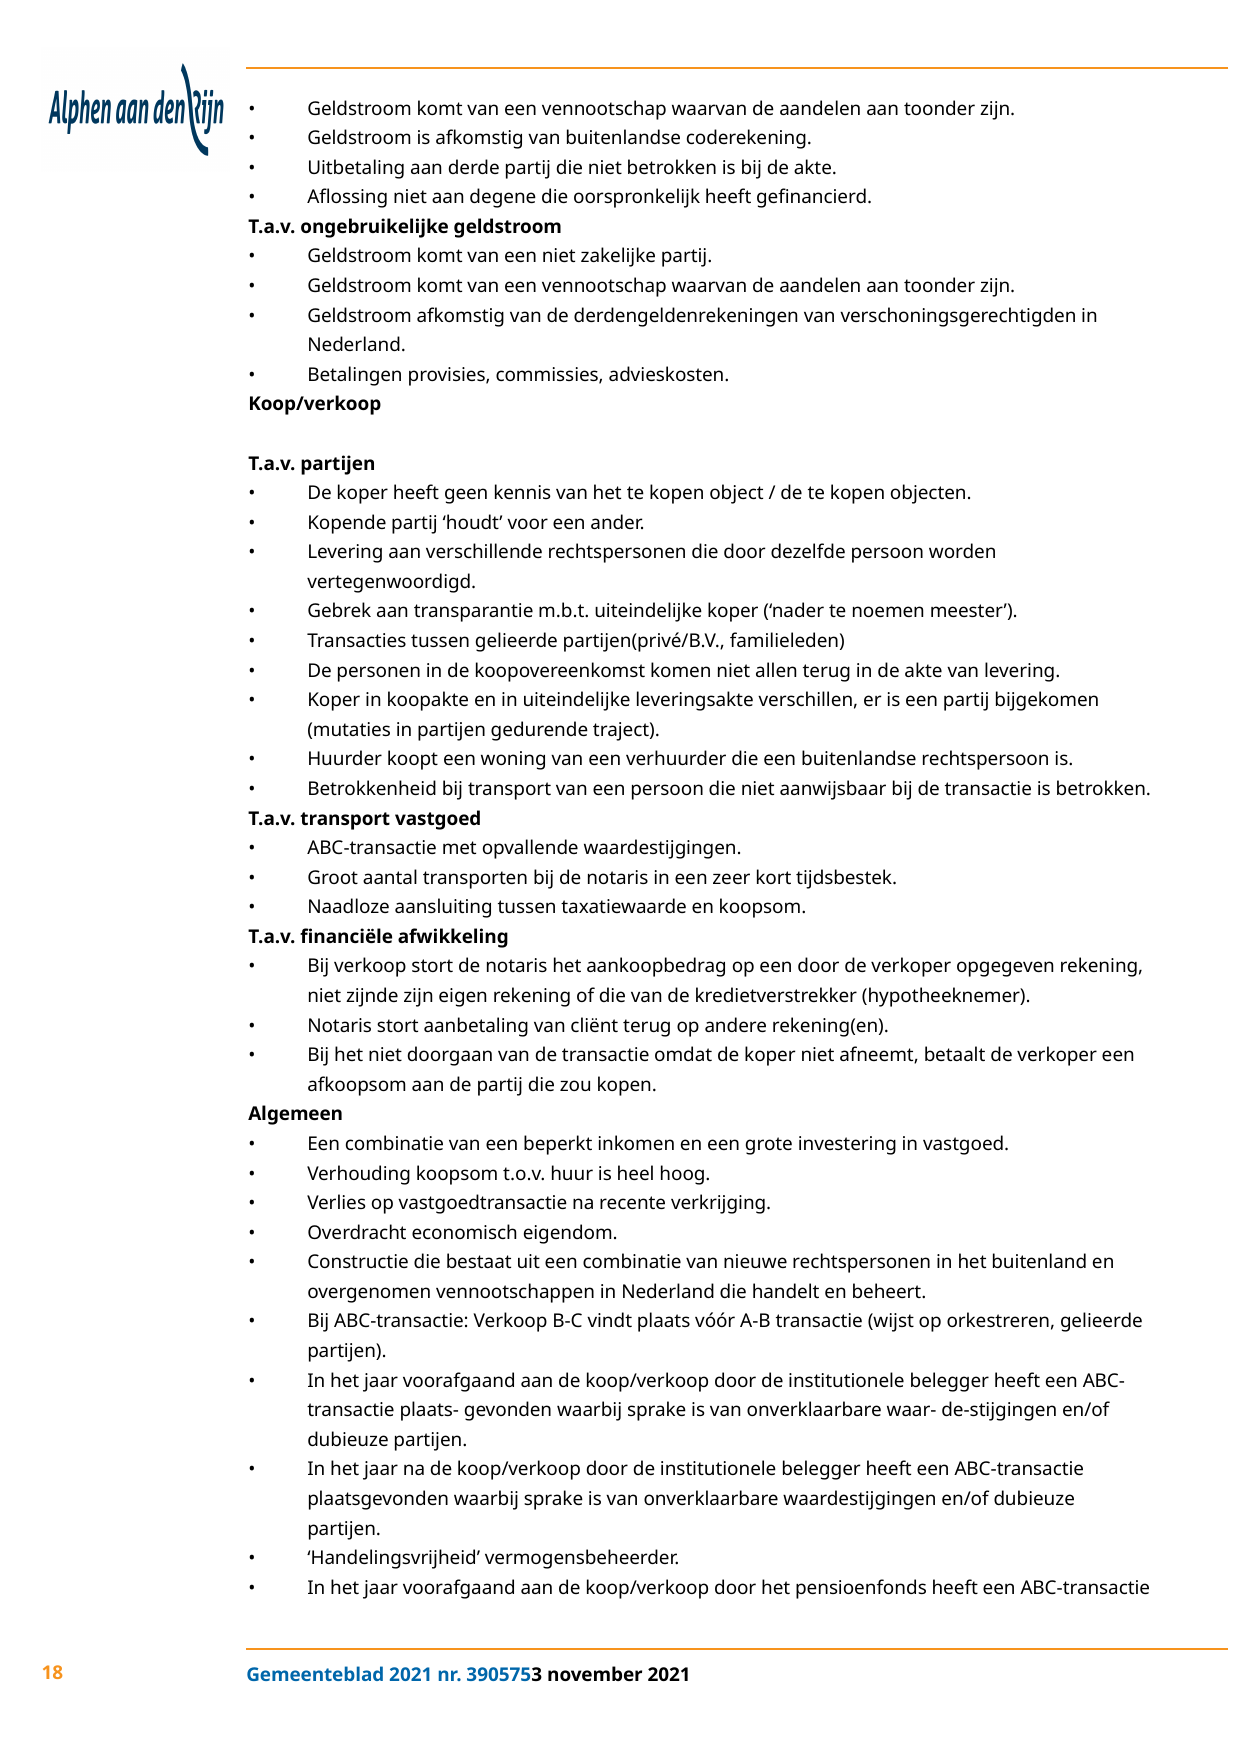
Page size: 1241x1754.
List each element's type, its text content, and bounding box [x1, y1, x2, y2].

list Een combinatie van een beperkt inkomen en een grote investering in vastgoed. [248, 1130, 1152, 1156]
list Aflossing niet aan degene die oorspronkelijk heeft gefinancierd. [248, 183, 1152, 209]
list Constructie die bestaat uit een combinatie van nieuwe rechtspersonen in het buitenland en overgenomen vennootschappen in Nederland die handelt en beheert. [248, 1248, 1152, 1304]
text Koop/verkoop [248, 391, 1152, 416]
list Geldstroom komt van een vennootschap waarvan de aandelen aan toonder zijn. [248, 95, 1152, 121]
list Geldstroom afkomstig van de derdengeldenrekeningen van verschoningsgerechtigden in Nederland. [248, 302, 1152, 357]
text T.a.v. ongebruikelijke geldstroom [248, 213, 1152, 239]
list Notaris stort aanbetaling van cliënt terug op andere rekening(en). [248, 1012, 1152, 1038]
list Koper in koopakte en in uiteindelijke leveringsakte verschillen, er is een partij bijgekomen (mutaties in partijen gedurende traject). [248, 686, 1152, 742]
list In het jaar voorafgaand aan de koop/verkoop door het pensioenfonds heeft een ABC-transactie [248, 1574, 1152, 1600]
list Kopende partij ‘houdt’ voor een ander. [248, 509, 1152, 535]
list De personen in de koopovereenkomst komen niet allen terug in de akte van levering. [248, 657, 1152, 683]
list Betrokkenheid bij transport van een persoon die niet aanwijsbaar bij de transactie is betrokken. [248, 775, 1152, 801]
list Groot aantal transporten bij de notaris in een zeer kort tijdsbestek. [248, 864, 1152, 890]
list Huurder koopt een woning van een verhuurder die een buitenlandse rechtspersoon is. [248, 746, 1152, 771]
list Naadloze aansluiting tussen taxatiewaarde en koopsom. [248, 893, 1152, 919]
list In het jaar na de koop/verkoop door de institutionele belegger heeft een ABC-transactie plaatsgevonden waarbij sprake is van onverklaarbare waardestijgingen en/of dubieuze partijen. [248, 1456, 1152, 1541]
list Bij ABC-transactie: Verkoop B-C vindt plaats vóór A-B transactie (wijst op orkestreren, gelieerde partijen). [248, 1308, 1152, 1363]
text T.a.v. partijen [248, 450, 1152, 476]
list Levering aan verschillende rechtspersonen die door dezelfde persoon worden vertegenwoordigd. [248, 538, 1152, 594]
list In het jaar voorafgaand aan de koop/verkoop door de institutionele belegger heeft een ABC-transactie plaats- gevonden waarbij sprake is van onverklaarbare waar- de-stijgingen en/of dubieuze partijen. [248, 1367, 1152, 1452]
text Algemeen [248, 1101, 1152, 1126]
list Bij verkoop stort de notaris het aankoopbedrag op een door de verkoper opgegeven rekening, niet zijnde zijn eigen rekening of die van de kredietverstrekker (hypotheeknemer). [248, 953, 1152, 1008]
text T.a.v. financiële afwikkeling [248, 923, 1152, 949]
list Bij het niet doorgaan van de transactie omdat de koper niet afneemt, betaalt de verkoper een afkoopsom aan de partij die zou kopen. [248, 1041, 1152, 1097]
list Verhouding koopsom t.o.v. huur is heel hoog. [248, 1160, 1152, 1186]
list Geldstroom komt van een vennootschap waarvan de aandelen aan toonder zijn. [248, 272, 1152, 298]
text T.a.v. transport vastgoed [248, 805, 1152, 831]
list Betalingen provisies, commissies, advieskosten. [248, 361, 1152, 387]
list Transacties tussen gelieerde partijen(privé/B.V., familieleden) [248, 627, 1152, 653]
list Geldstroom komt van een niet zakelijke partij. [248, 243, 1152, 268]
list ABC-transactie met opvallende waardestijgingen. [248, 834, 1152, 860]
list ‘Handelingsvrijheid’ vermogensbeheerder. [248, 1544, 1152, 1570]
list Verlies op vastgoedtransactie na recente verkrijging. [248, 1189, 1152, 1215]
list Gebrek aan transparantie m.b.t. uiteindelijke koper (‘nader te noemen meester’). [248, 598, 1152, 623]
list Overdracht economisch eigendom. [248, 1219, 1152, 1245]
list De koper heeft geen kennis van het te kopen object / de te kopen objecten. [248, 479, 1152, 505]
list Geldstroom is afkomstig van buitenlandse coderekening. [248, 124, 1152, 150]
picture [41, 47, 231, 172]
list Uitbetaling aan derde partij die niet betrokken is bij de akte. [248, 154, 1152, 180]
